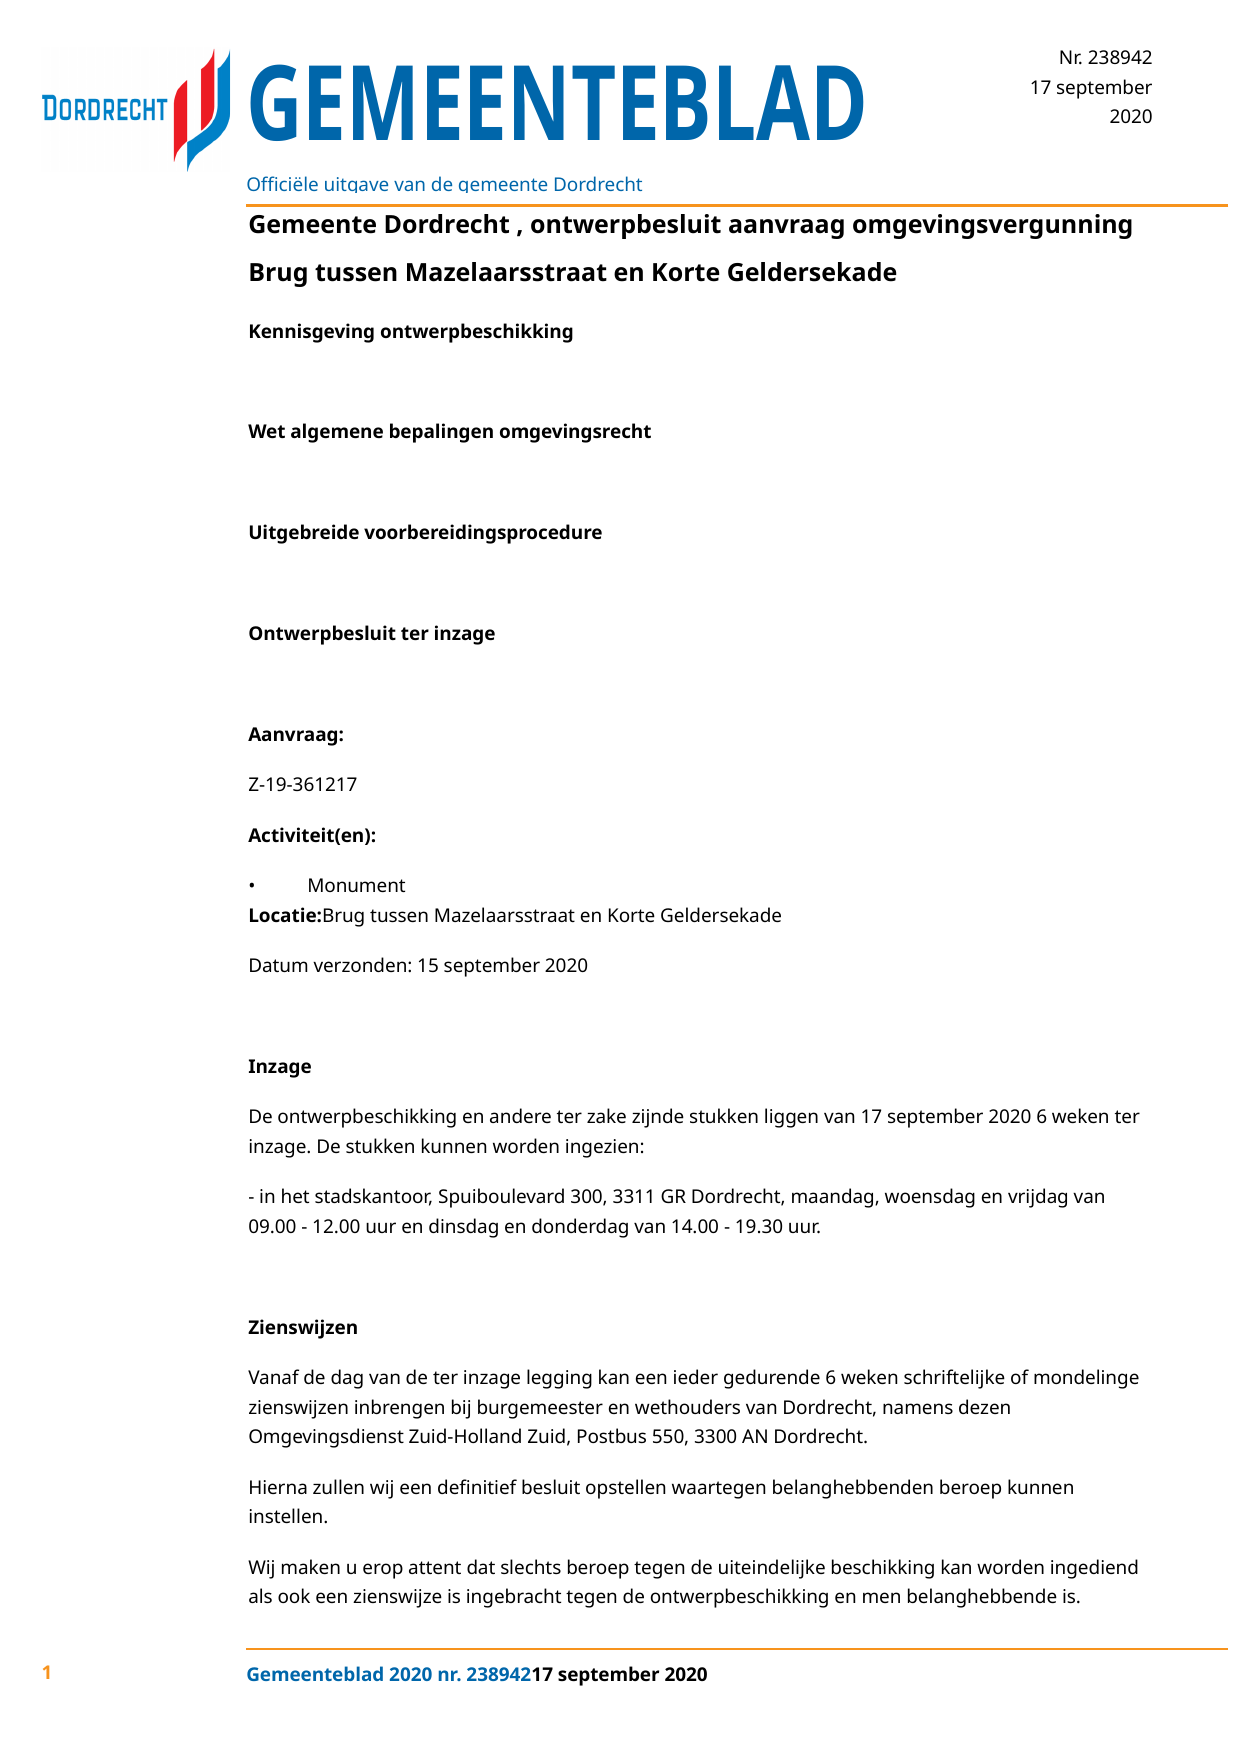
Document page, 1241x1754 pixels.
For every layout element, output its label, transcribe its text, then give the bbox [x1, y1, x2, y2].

text Vanaf de dag van de ter inzage legging kan een ieder gedurende 6 weken schriftelijke of mondelinge zienswijzen inbrengen bij burgemeester en wethouders van Dordrecht, namens dezen Omgevingsdienst Zuid-Holland Zuid, Postbus 550, 3300 AN Dordrecht. [248, 1364, 1152, 1449]
text Kennisgeving ontwerpbeschikking [248, 318, 1152, 344]
text Ontwerpbesluit ter inzage [248, 620, 1152, 646]
text - in het stadskantoor, Spuiboulevard 300, 3311 GR Dordrecht, maandag, woensdag en vrijdag van 09.00 - 12.00 uur en dinsdag en donderdag van 14.00 - 19.30 uur. [248, 1184, 1152, 1239]
text Activiteit(en): [248, 822, 1152, 848]
text Wij maken u erop attent dat slechts beroep tegen de uiteindelijke beschikking kan worden ingediend als ook een zienswijze is ingebracht tegen de ontwerpbeschikking en men belanghebbende is. [248, 1554, 1152, 1609]
text Inzage [248, 1053, 1152, 1079]
text Hierna zullen wij een definitief besluit opstellen waartegen belanghebbenden beroep kunnen instellen. [248, 1474, 1152, 1529]
text Uitgebreide voorbereidingsprocedure [248, 519, 1152, 545]
text Aanvraag: [248, 721, 1152, 747]
text Zienswijzen [248, 1314, 1152, 1340]
text Wet algemene bepalingen omgevingsrecht [248, 419, 1152, 444]
text Datum verzonden: 15 september 2020 [248, 952, 1152, 978]
text Locatie:Brug tussen Mazelaarsstraat en Korte Geldersekade [248, 902, 1152, 928]
picture [41, 47, 231, 172]
text Gemeente Dordrecht , ontwerpbesluit aanvraag omgevingsvergunning Brug tussen Mazelaarsstraat en Korte Geldersekade [248, 207, 1152, 288]
list Monument [248, 872, 1152, 898]
text Z-19-361217 [248, 772, 1152, 797]
text De ontwerpbeschikking en andere ter zake zijnde stukken liggen van 17 september 2020 6 weken ter inzage. De stukken kunnen worden ingezien: [248, 1104, 1152, 1159]
